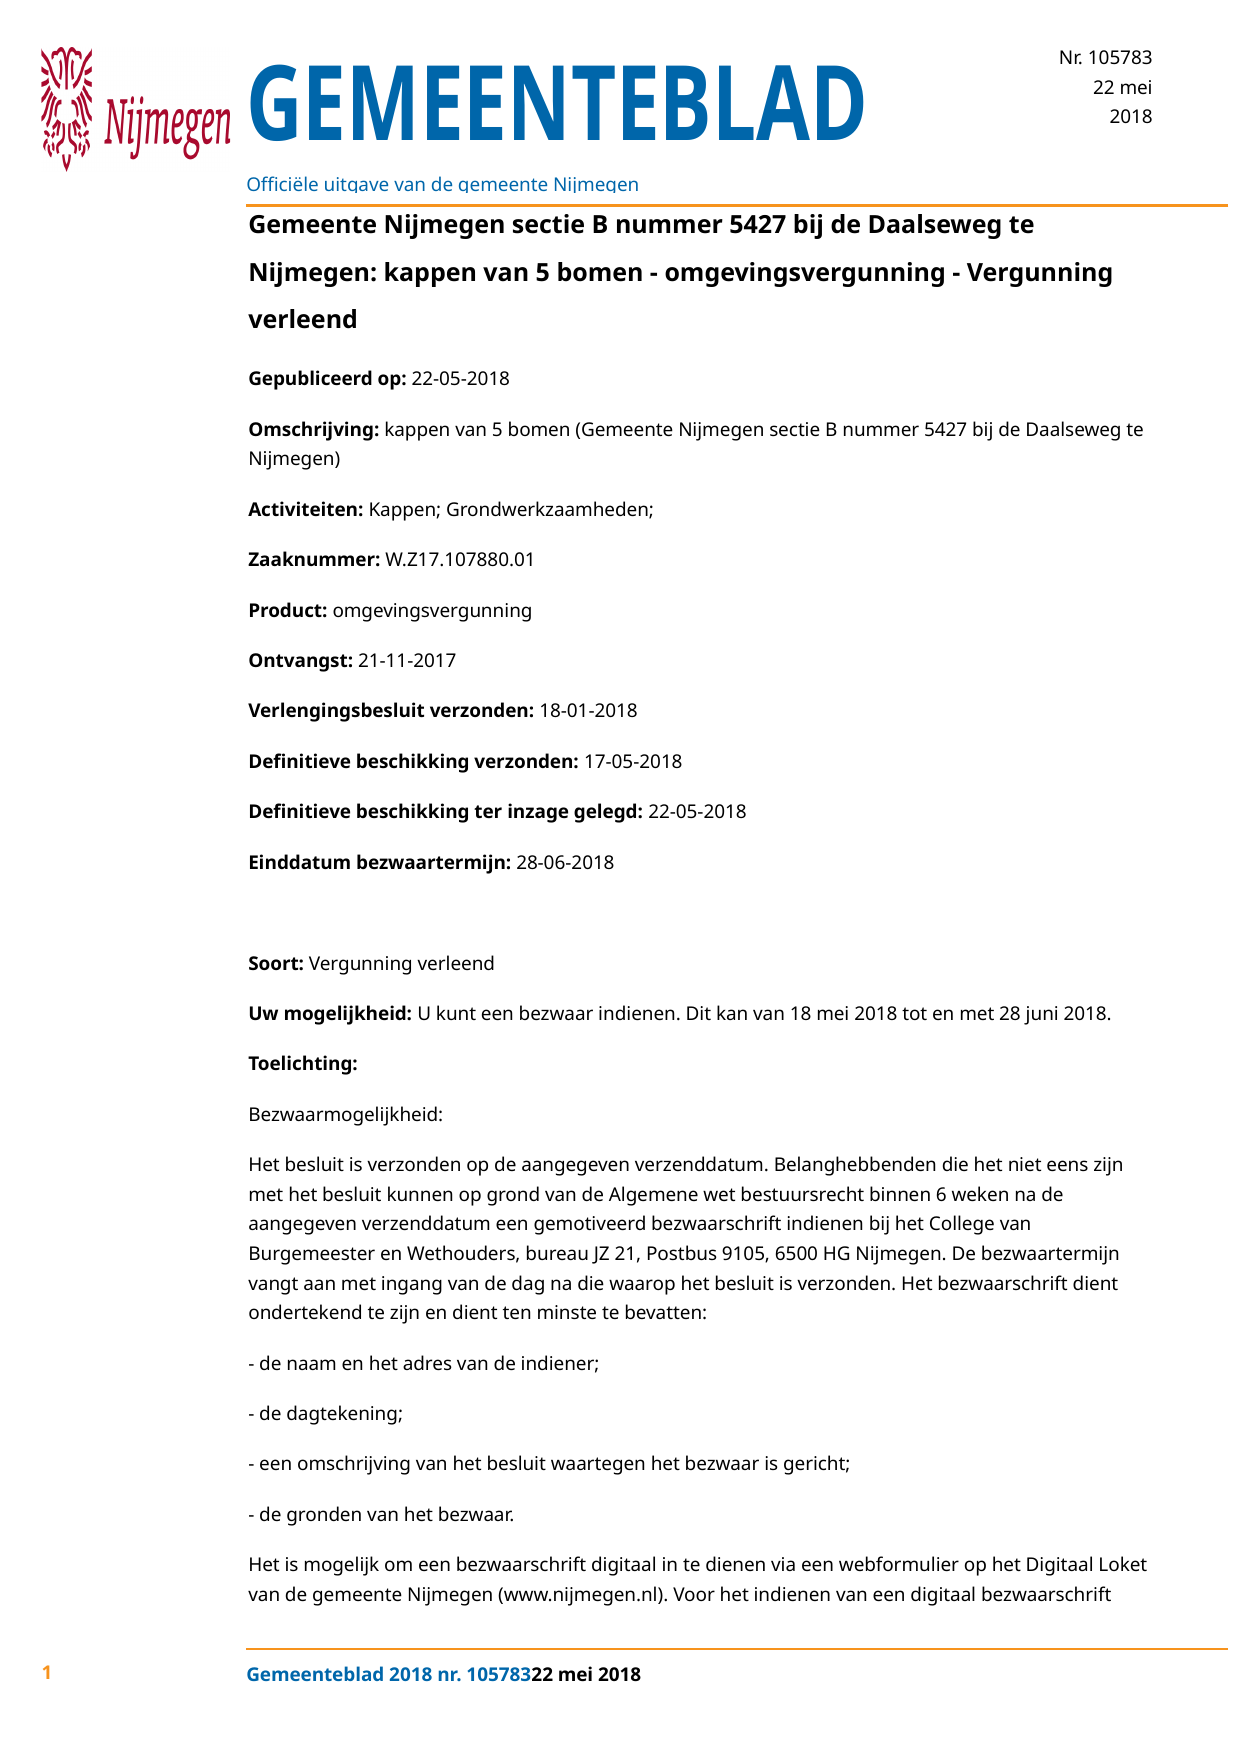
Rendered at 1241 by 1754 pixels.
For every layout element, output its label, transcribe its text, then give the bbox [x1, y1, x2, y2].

text Omschrijving: kappen van 5 bomen (Gemeente Nijmegen sectie B nummer 5427 bij de Daalseweg te Nijmegen) [248, 416, 1152, 471]
text Gemeente Nijmegen sectie B nummer 5427 bij de Daalseweg te Nijmegen: kappen van 5 bomen - omgevingsvergunning - Vergunning verleend [248, 207, 1152, 336]
text Bezwaarmogelijkheid: [248, 1101, 1152, 1127]
text - de naam en het adres van de indiener; [248, 1350, 1152, 1375]
text Uw mogelijkheid: U kunt een bezwaar indienen. Dit kan van 18 mei 2018 tot en met 28 juni 2018. [248, 1000, 1152, 1026]
text - een omschrijving van het besluit waartegen het bezwaar is gericht; [248, 1451, 1152, 1476]
text Het is mogelijk om een bezwaarschrift digitaal in te dienen via een webformulier op het Digitaal Loket van de gemeente Nijmegen (www.nijmegen.nl). Voor het indienen van een digitaal bezwaarschrift [248, 1551, 1152, 1607]
text Soort: Vergunning verleend [248, 950, 1152, 975]
text Product: omgevingsvergunning [248, 597, 1152, 622]
picture [41, 47, 231, 172]
text Definitieve beschikking verzonden: 17-05-2018 [248, 748, 1152, 774]
text - de dagtekening; [248, 1400, 1152, 1426]
text Definitieve beschikking ter inzage gelegd: 22-05-2018 [248, 798, 1152, 824]
text Verlengingsbesluit verzonden: 18-01-2018 [248, 698, 1152, 723]
text Ontvangst: 21-11-2017 [248, 647, 1152, 673]
text - de gronden van het bezwaar. [248, 1501, 1152, 1527]
text Einddatum bezwaartermijn: 28-06-2018 [248, 849, 1152, 874]
text Toelichting: [248, 1051, 1152, 1076]
text Het besluit is verzonden op de aangegeven verzenddatum. Belanghebbenden die het niet eens zijn met het besluit kunnen op grond van de Algemene wet bestuursrecht binnen 6 weken na de aangegeven verzenddatum een gemotiveerd bezwaarschrift indienen bij het College van Burgemeester en Wethouders, bureau JZ 21, Postbus 9105, 6500 HG Nijmegen. De bezwaartermijn vangt aan met ingang van de dag na die waarop het besluit is verzonden. Het bezwaarschrift dient ondertekend te zijn en dient ten minste te bevatten: [248, 1151, 1152, 1325]
text Activiteiten: Kappen; Grondwerkzaamheden; [248, 496, 1152, 522]
text Zaaknummer: W.Z17.107880.01 [248, 546, 1152, 572]
text Gepubliceerd op: 22-05-2018 [248, 366, 1152, 391]
